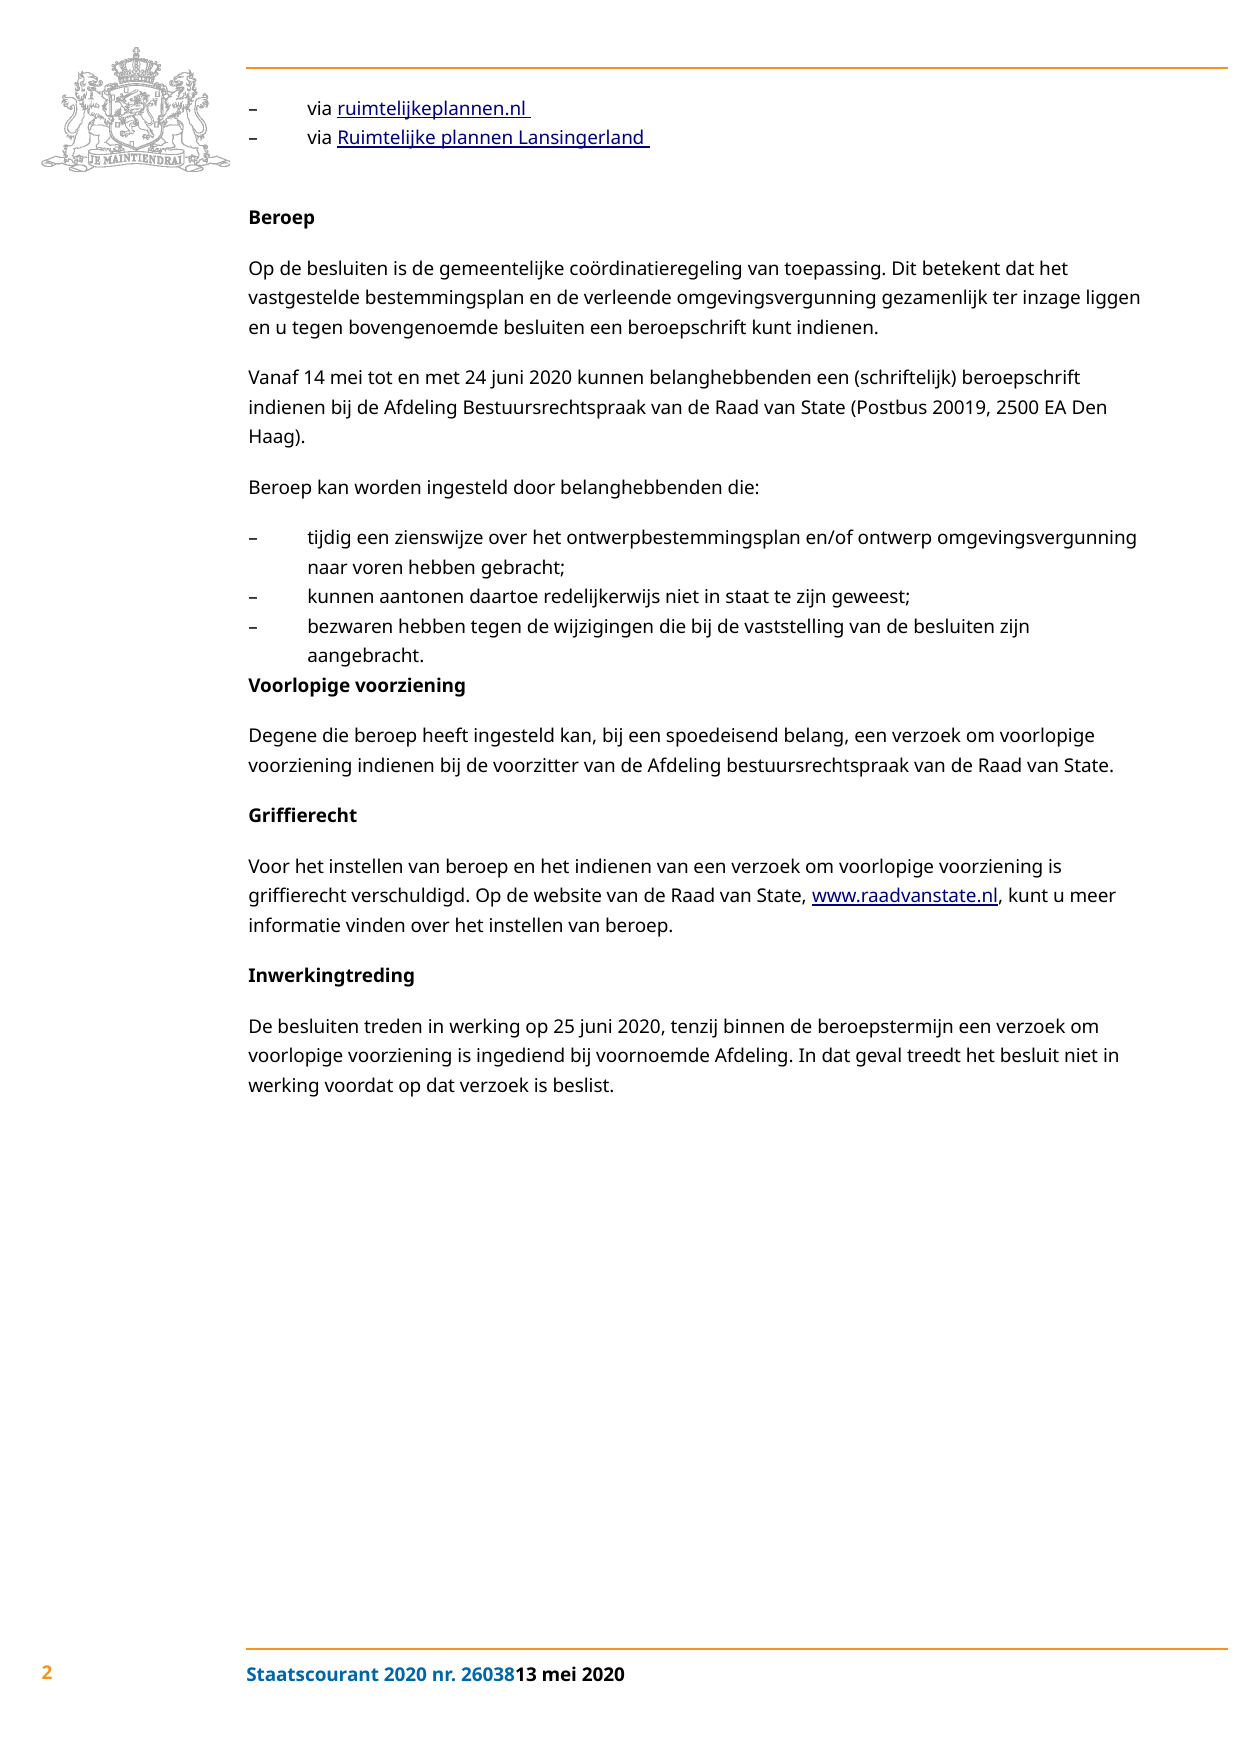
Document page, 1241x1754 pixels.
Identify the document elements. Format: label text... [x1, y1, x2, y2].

text Beroep [248, 204, 1152, 230]
list via Ruimtelijke plannen Lansingerland [248, 124, 1152, 150]
picture [41, 47, 231, 172]
list bezwaren hebben tegen de wijzigingen die bij de vaststelling van de besluiten zijn aangebracht. [248, 613, 1152, 668]
text Voorlopige voorziening [248, 672, 1152, 698]
text Degene die beroep heeft ingesteld kan, bij een spoedeisend belang, een verzoek om voorlopige voorziening indienen bij de voorzitter van de Afdeling bestuursrechtspraak van de Raad van State. [248, 723, 1152, 778]
list via ruimtelijkeplannen.nl [248, 95, 1152, 121]
text Griffierecht [248, 803, 1152, 828]
text Voor het instellen van beroep en het indienen van een verzoek om voorlopige voorziening is griffierecht verschuldigd. Op de website van de Raad van State, www.raadvanstate.nl, kunt u meer informatie vinden over het instellen van beroep. [248, 853, 1152, 938]
text Inwerkingtreding [248, 963, 1152, 988]
text Op de besluiten is de gemeentelijke coördinatieregeling van toepassing. Dit betekent dat het vastgestelde bestemmingsplan en de verleende omgevingsvergunning gezamenlijk ter inzage liggen en u tegen bovengenoemde besluiten een beroepschrift kunt indienen. [248, 255, 1152, 340]
text De besluiten treden in werking op 25 juni 2020, tenzij binnen de beroepstermijn een verzoek om voorlopige voorziening is ingediend bij voornoemde Afdeling. In dat geval treedt het besluit niet in werking voordat op dat verzoek is beslist. [248, 1013, 1152, 1098]
list kunnen aantonen daartoe redelijkerwijs niet in staat te zijn geweest; [248, 583, 1152, 609]
list tijdig een zienswijze over het ontwerpbestemmingsplan en/of ontwerp omgevingsvergunning naar voren hebben gebracht; [248, 524, 1152, 580]
text Vanaf 14 mei tot en met 24 juni 2020 kunnen belanghebbenden een (schriftelijk) beroepschrift indienen bij de Afdeling Bestuursrechtspraak van de Raad van State (Postbus 20019, 2500 EA Den Haag). [248, 364, 1152, 449]
text Beroep kan worden ingesteld door belanghebbenden die: [248, 474, 1152, 500]
